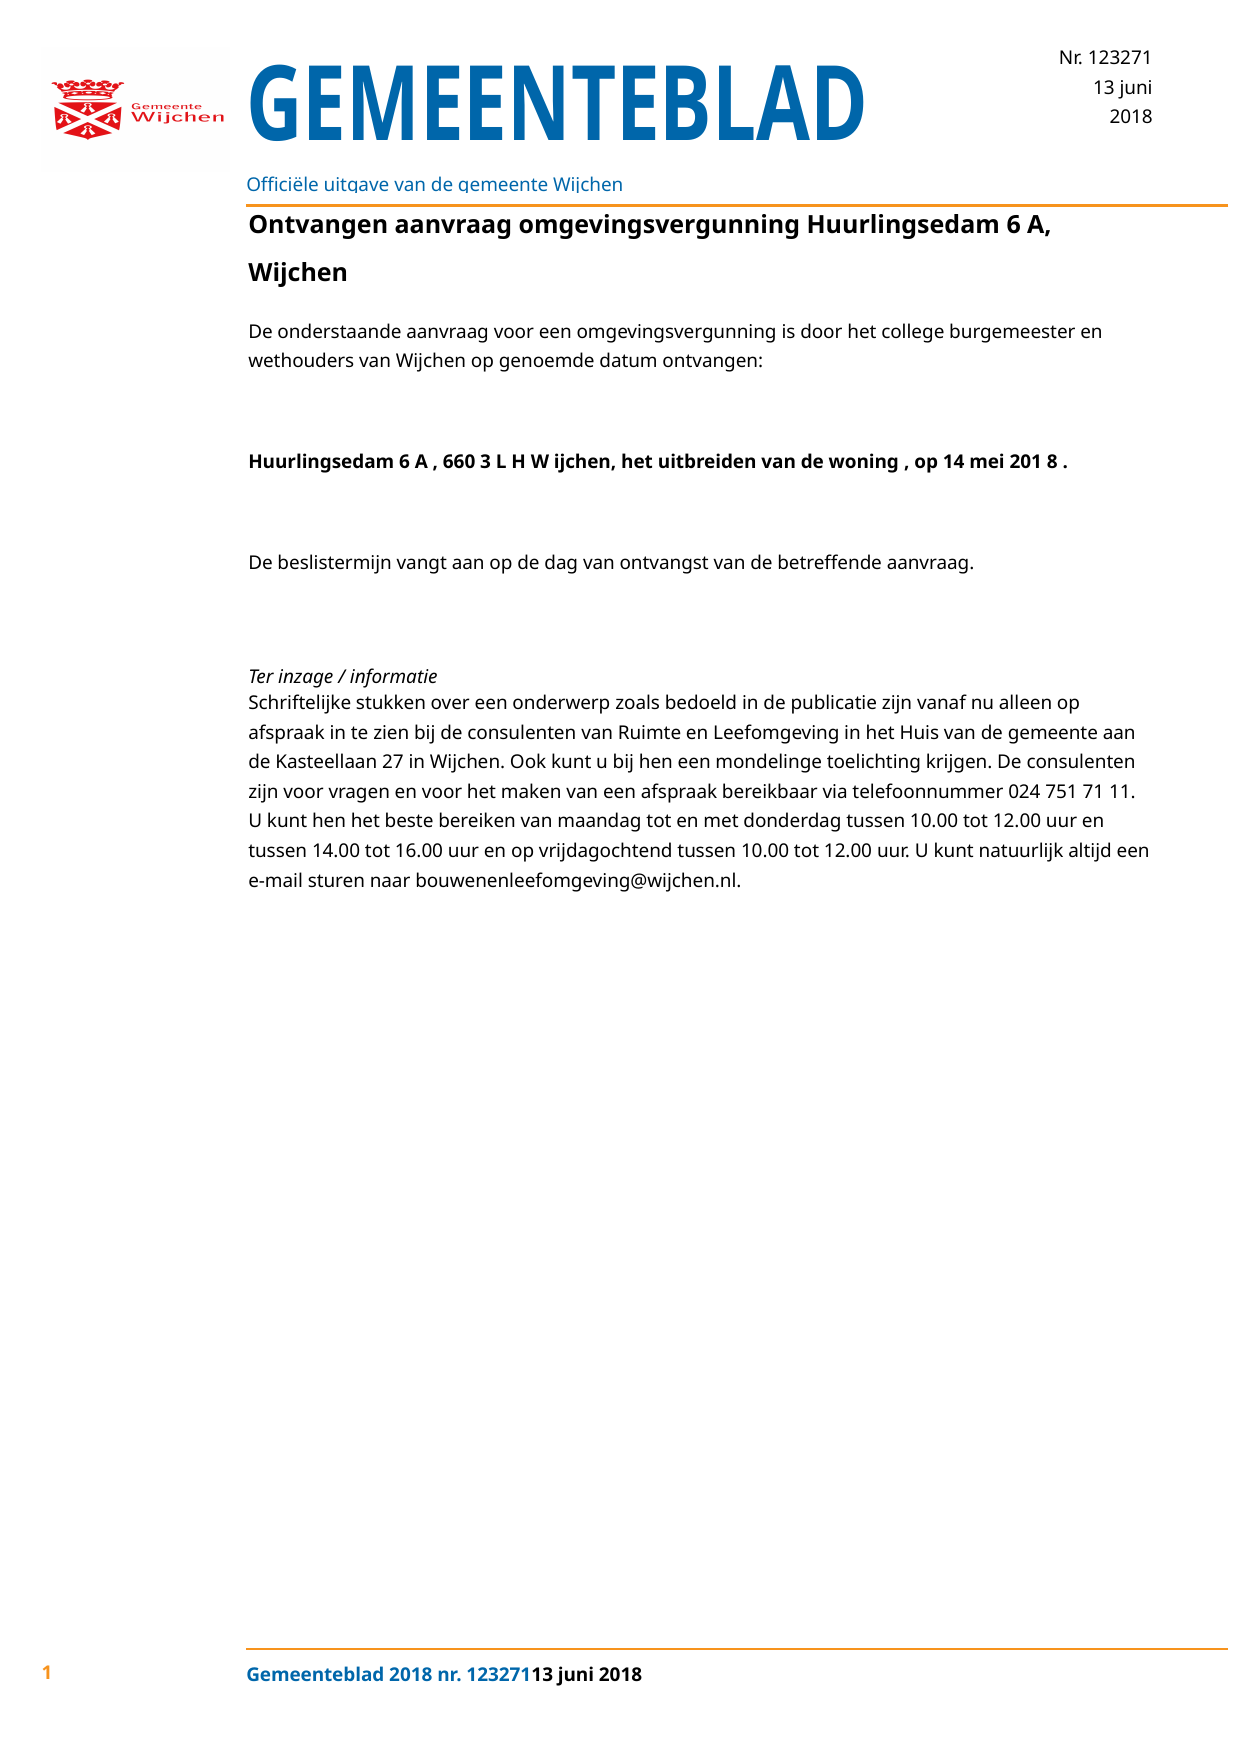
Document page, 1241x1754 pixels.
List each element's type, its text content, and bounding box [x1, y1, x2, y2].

text De beslistermijn vangt aan op de dag van ontvangst van de betreffende aanvraag. [248, 549, 1152, 575]
text Ontvangen aanvraag omgevingsvergunning Huurlingsedam 6 A, Wijchen [248, 207, 1152, 288]
text Huurlingsedam 6 A , 660 3 L H W ijchen, het uitbreiden van de woning , op 14 mei 201 8 . [248, 448, 1152, 474]
text Schriftelijke stukken over een onderwerp zoals bedoeld in de publicatie zijn vanaf nu alleen op afspraak in te zien bij de consulenten van Ruimte en Leefomgeving in het Huis van de gemeente aan de Kasteellaan 27 in Wijchen. Ook kunt u bij hen een mondelinge toelichting krijgen. De consulenten zijn voor vragen en voor het maken van een afspraak bereikbaar via telefoonnummer 024 751 71 11. U kunt hen het beste bereiken van maandag tot en met donderdag tussen 10.00 tot 12.00 uur en tussen 14.00 tot 16.00 uur en op vrijdagochtend tussen 10.00 tot 12.00 uur. U kunt natuurlijk altijd een e-mail sturen naar bouwenenleefomgeving@wijchen.nl. [248, 689, 1152, 892]
picture [41, 47, 231, 172]
text Ter inzage / informatie [248, 663, 1152, 689]
text De onderstaande aanvraag voor een omgevingsvergunning is door het college burgemeester en wethouders van Wijchen op genoemde datum ontvangen: [248, 318, 1152, 373]
